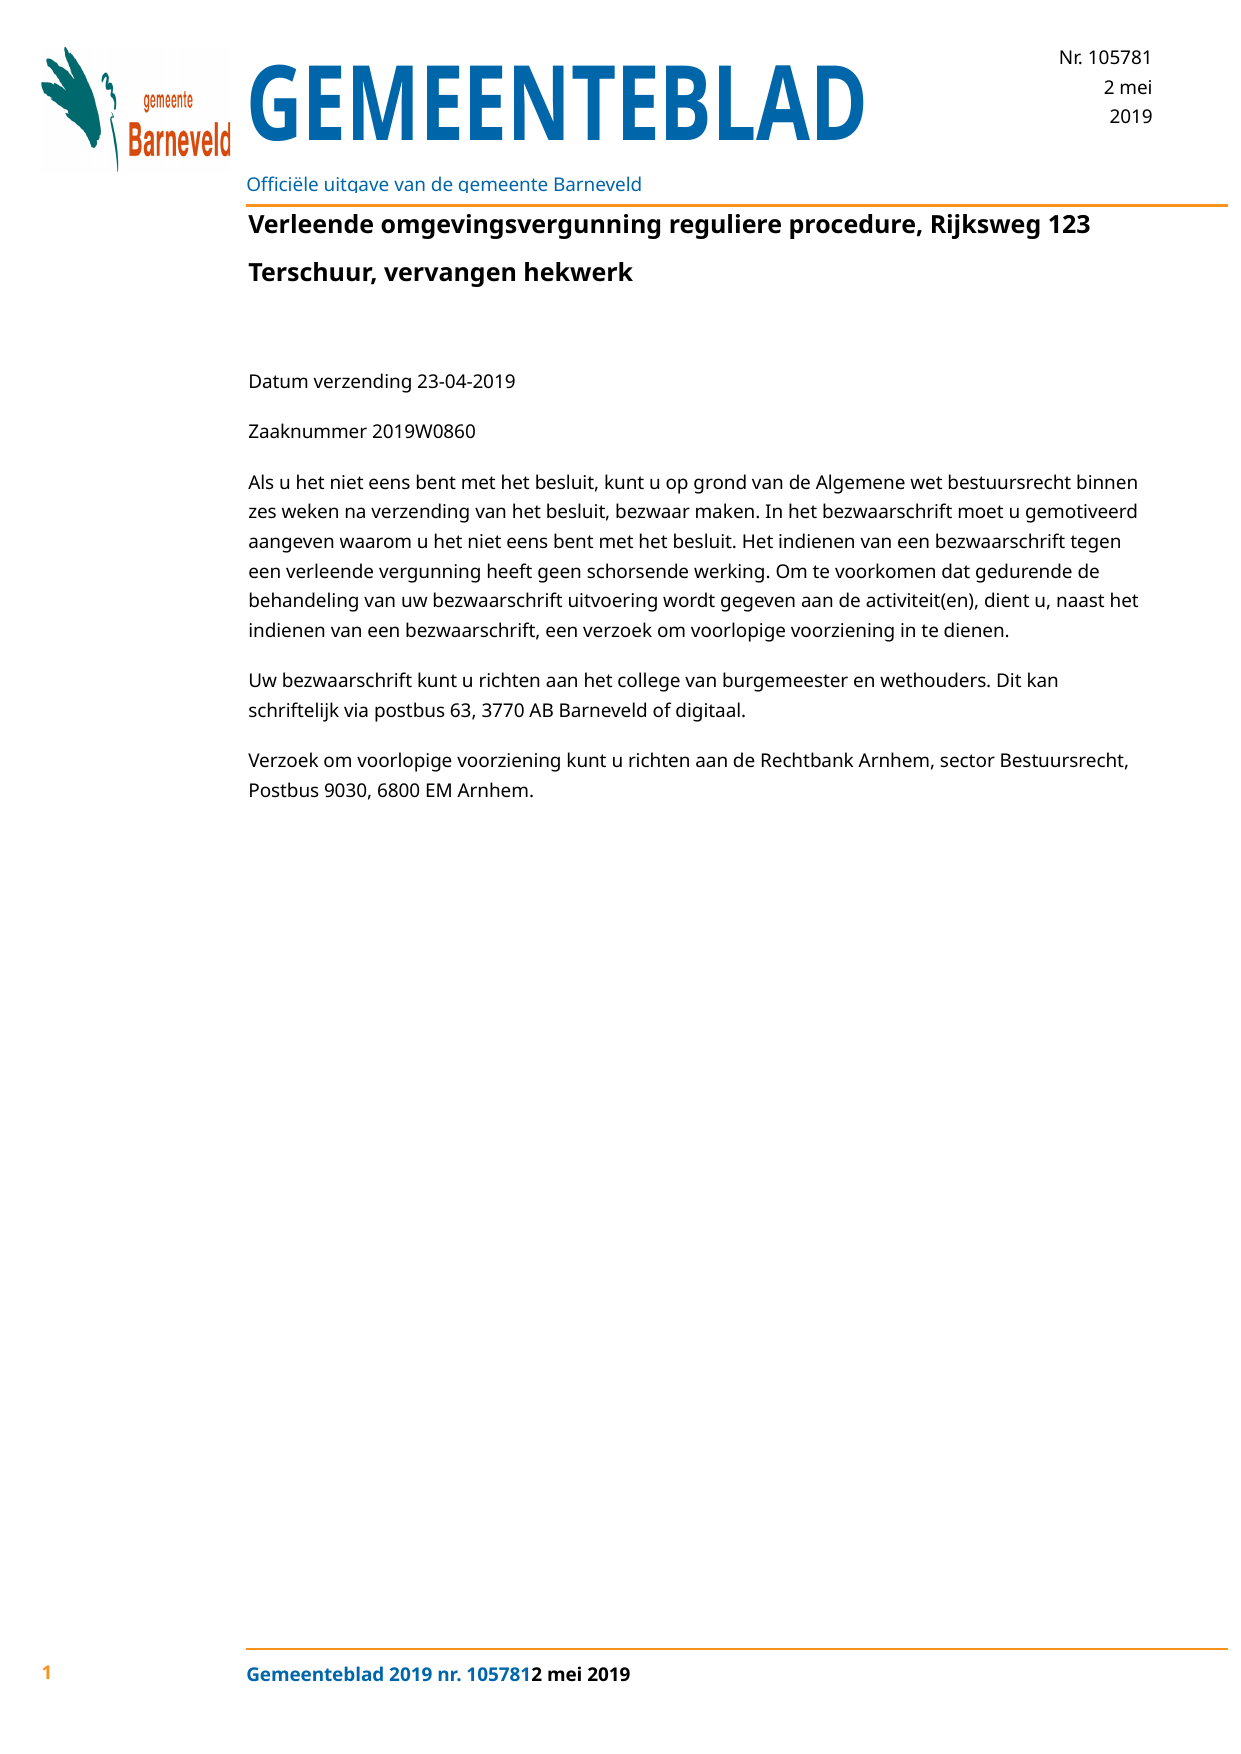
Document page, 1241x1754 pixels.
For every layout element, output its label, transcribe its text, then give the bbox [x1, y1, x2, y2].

text Datum verzending 23-04-2019 [248, 368, 1152, 394]
picture [41, 47, 231, 172]
text Verzoek om voorlopige voorziening kunt u richten aan de Rechtbank Arnhem, sector Bestuursrecht, Postbus 9030, 6800 EM Arnhem. [248, 747, 1152, 803]
text Verleende omgevingsvergunning reguliere procedure, Rijksweg 123 Terschuur, vervangen hekwerk [248, 207, 1152, 288]
text Als u het niet eens bent met het besluit, kunt u op grond van de Algemene wet bestuursrecht binnen zes weken na verzending van het besluit, bezwaar maken. In het bezwaarschrift moet u gemotiveerd aangeven waarom u het niet eens bent met het besluit. Het indienen van een bezwaarschrift tegen een verleende vergunning heeft geen schorsende werking. Om te voorkomen dat gedurende de behandeling van uw bezwaarschrift uitvoering wordt gegeven aan de activiteit(en), dient u, naast het indienen van een bezwaarschrift, een verzoek om voorlopige voorziening in te dienen. [248, 469, 1152, 643]
text Zaaknummer 2019W0860 [248, 419, 1152, 444]
text Uw bezwaarschrift kunt u richten aan het college van burgemeester en wethouders. Dit kan schriftelijk via postbus 63, 3770 AB Barneveld of digitaal. [248, 667, 1152, 723]
